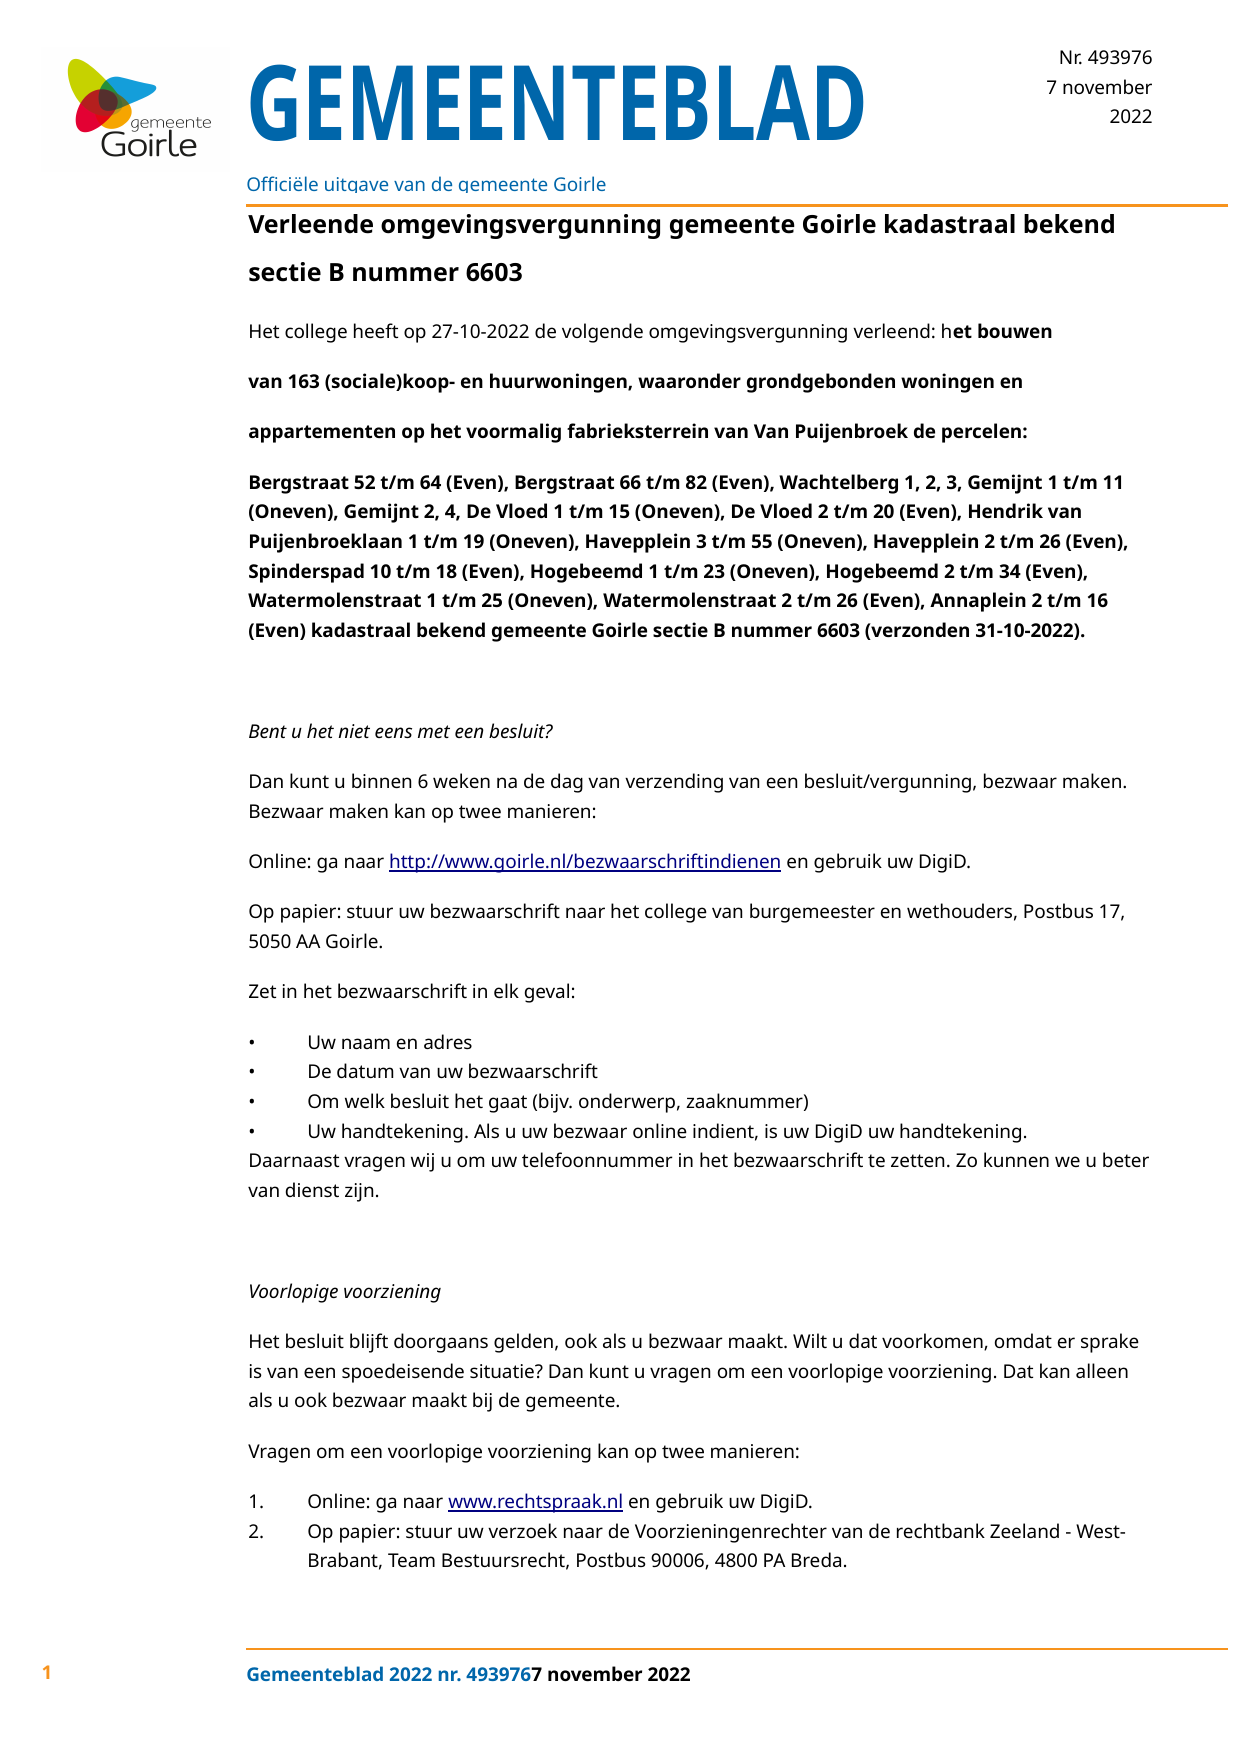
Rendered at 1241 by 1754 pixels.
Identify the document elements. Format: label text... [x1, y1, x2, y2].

text Op papier: stuur uw bezwaarschrift naar het college van burgemeester en wethouders, Postbus 17, 5050 AA Goirle. [248, 899, 1152, 954]
list Uw handtekening. Als u uw bezwaar online indient, is uw DigiD uw handtekening. [248, 1118, 1152, 1144]
picture [41, 47, 231, 172]
text Daarnaast vragen wij u om uw telefoonnummer in het bezwaarschrift te zetten. Zo kunnen we u beter van dienst zijn. [248, 1147, 1152, 1203]
list De datum van uw bezwaarschrift [248, 1059, 1152, 1084]
text van 163 (sociale)koop- en huurwoningen, waaronder grondgebonden woningen en [248, 368, 1152, 394]
text Vragen om een voorlopige voorziening kan op twee manieren: [248, 1438, 1152, 1464]
list Online: ga naar www.rechtspraak.nl en gebruik uw DigiD. [248, 1488, 1152, 1514]
text Bent u het niet eens met een besluit? [248, 718, 1152, 744]
list Uw naam en adres [248, 1029, 1152, 1055]
list Om welk besluit het gaat (bijv. onderwerp, zaaknummer) [248, 1088, 1152, 1114]
list Op papier: stuur uw verzoek naar de Voorzieningenrechter van de rechtbank Zeeland - West-Brabant, Team Bestuursrecht, Postbus 90006, 4800 PA Breda. [248, 1518, 1152, 1573]
text Voorlopige voorziening [248, 1278, 1152, 1304]
text Het college heeft op 27-10-2022 de volgende omgevingsvergunning verleend: het bouwen [248, 318, 1152, 344]
text Het besluit blijft doorgaans gelden, ook als u bezwaar maakt. Wilt u dat voorkomen, omdat er sprake is van een spoedeisende situatie? Dan kunt u vragen om een voorlopige voorziening. Dat kan alleen als u ook bezwaar maakt bij de gemeente. [248, 1328, 1152, 1413]
text Dan kunt u binnen 6 weken na de dag van verzending van een besluit/vergunning, bezwaar maken. Bezwaar maken kan op twee manieren: [248, 768, 1152, 824]
text Zet in het bezwaarschrift in elk geval: [248, 979, 1152, 1004]
text Verleende omgevingsvergunning gemeente Goirle kadastraal bekend sectie B nummer 6603 [248, 207, 1152, 288]
text Bergstraat 52 t/m 64 (Even), Bergstraat 66 t/m 82 (Even), Wachtelberg 1, 2, 3, Gemijnt 1 t/m 11 (Oneven), Gemijnt 2, 4, De Vloed 1 t/m 15 (Oneven), De Vloed 2 t/m 20 (Even), Hendrik van Puijenbroeklaan 1 t/m 19 (Oneven), Havepplein 3 t/m 55 (Oneven), Havepplein 2 t/m 26 (Even), Spinderspad 10 t/m 18 (Even), Hogebeemd 1 t/m 23 (Oneven), Hogebeemd 2 t/m 34 (Even), Watermolenstraat 1 t/m 25 (Oneven), Watermolenstraat 2 t/m 26 (Even), Annaplein 2 t/m 16 (Even) kadastraal bekend gemeente Goirle sectie B nummer 6603 (verzonden 31-10-2022). [248, 469, 1152, 643]
text Online: ga naar http://www.goirle.nl/bezwaarschriftindienen en gebruik uw DigiD. [248, 848, 1152, 874]
text appartementen op het voormalig fabrieksterrein van Van Puijenbroek de percelen: [248, 419, 1152, 444]
